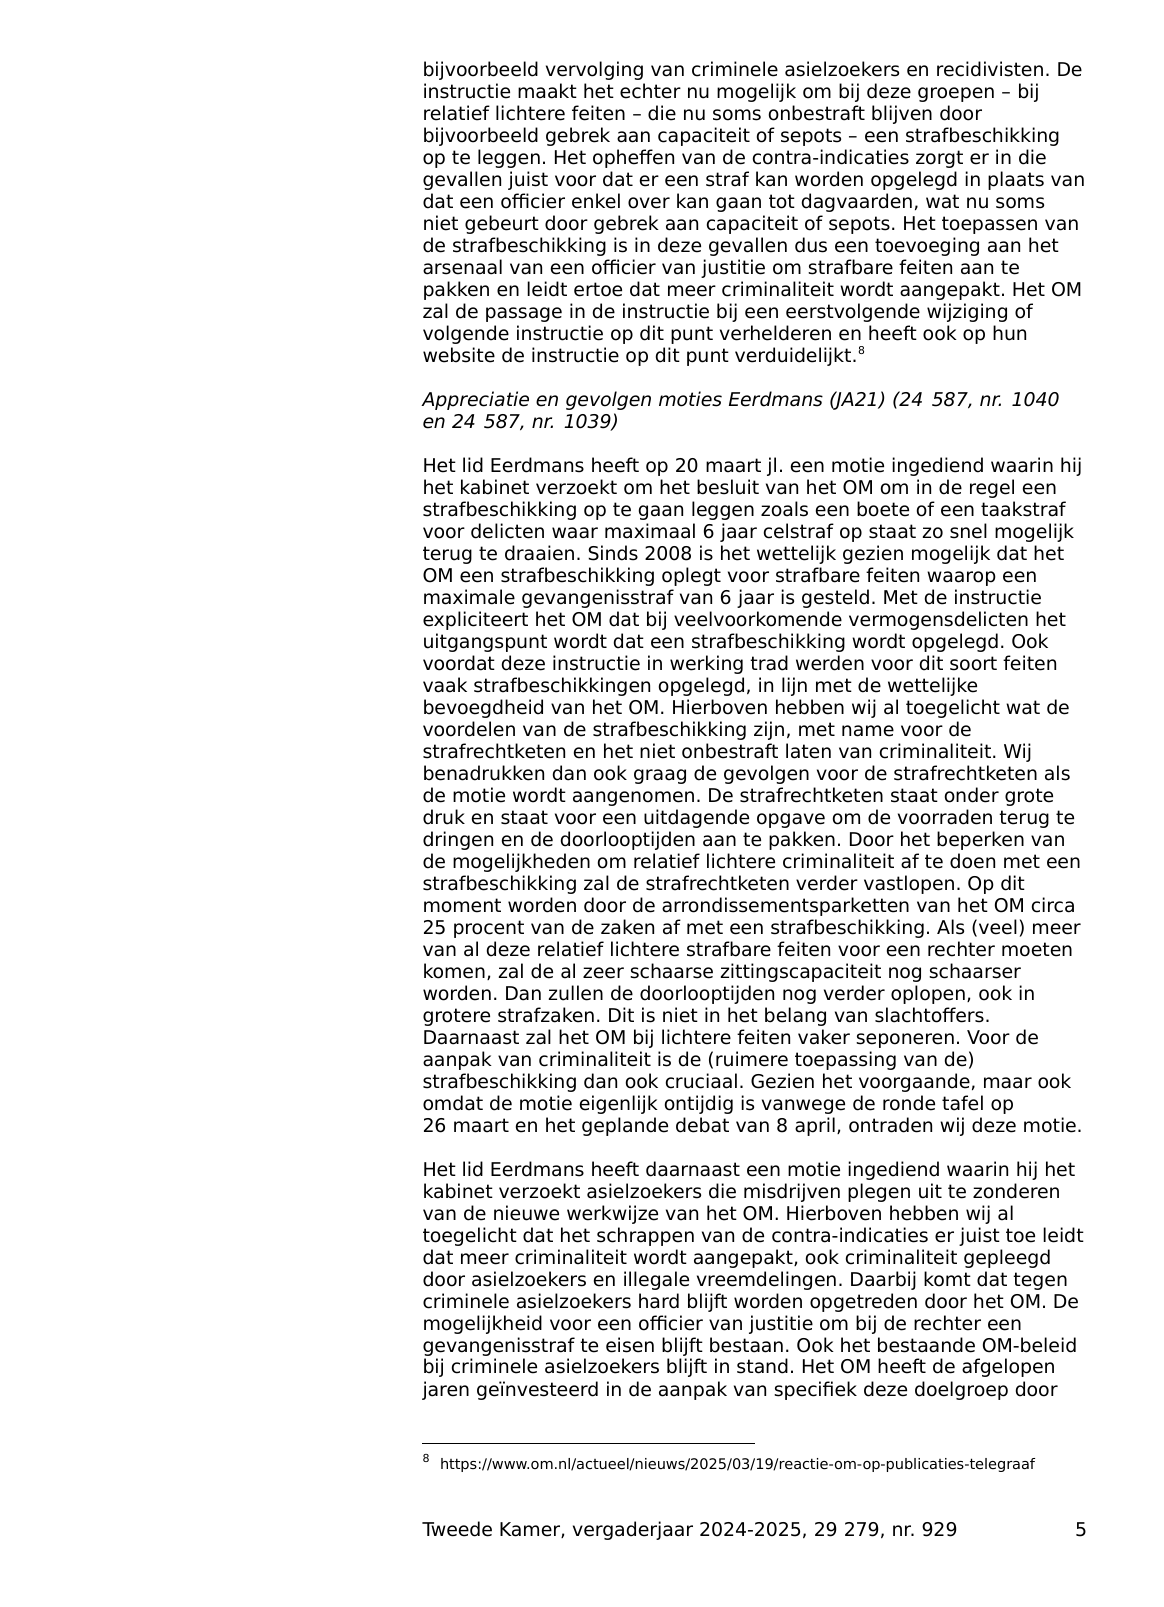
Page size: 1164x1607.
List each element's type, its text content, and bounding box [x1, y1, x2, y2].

text Het lid Eerdmans heeft daarnaast een motie ingediend waarin hij het kabinet verzoekt asielzoekers die misdrijven plegen uit te zonderen van de nieuwe werkwijze van het OM. Hierboven hebben wij al toegelicht dat het schrappen van de contra-indicaties er juist toe leidt dat meer criminaliteit wordt aangepakt, ook criminaliteit gepleegd door asielzoekers en illegale vreemdelingen. Daarbij komt dat tegen criminele asielzoekers hard blijft worden opgetreden door het OM. De mogelijkheid voor een officier van justitie om bij de rechter een gevangenisstraf te eisen blijft bestaan. Ook het bestaande OM-beleid bij criminele asielzoekers blijft in stand. Het OM heeft de afgelopen jaren geïnvesteerd in de aanpak van specifiek deze doelgroep door [422, 1159, 1087, 1400]
text bijvoorbeeld vervolging van criminele asielzoekers en recidivisten. De instructie maakt het echter nu mogelijk om bij deze groepen – bij relatief lichtere feiten – die nu soms onbestraft blijven door bijvoorbeeld gebrek aan capaciteit of sepots – een strafbeschikking op te leggen. Het opheffen van de contra-indicaties zorgt er in die gevallen juist voor dat er een straf kan worden opgelegd in plaats van dat een officier enkel over kan gaan tot dagvaarden, wat nu soms niet gebeurt door gebrek aan capaciteit of sepots. Het toepassen van de strafbeschikking is in deze gevallen dus een toevoeging aan het arsenaal van een officier van justitie om strafbare feiten aan te pakken en leidt ertoe dat meer criminaliteit wordt aangepakt. Het OM zal de passage in de instructie bij een eerstvolgende wijziging of volgende instructie op dit punt verhelderen en heeft ook op hun website de instructie op dit punt verduidelijkt. [422, 59, 1087, 367]
subtitle Appreciatie en gevolgen moties Eerdmans (JA21) (24 587, nr. 1040 en 24 587, nr. 1039) [422, 389, 1087, 433]
text Het lid Eerdmans heeft op 20 maart jl. een motie ingediend waarin hij het kabinet verzoekt om het besluit van het OM om in de regel een strafbeschikking op te gaan leggen zoals een boete of een taakstraf voor delicten waar maximaal 6 jaar celstraf op staat zo snel mogelijk terug te draaien. Sinds 2008 is het wettelijk gezien mogelijk dat het OM een strafbeschikking oplegt voor strafbare feiten waarop een maximale gevangenisstraf van 6 jaar is gesteld. Met de instructie expliciteert het OM dat bij veelvoorkomende vermogensdelicten het uitgangspunt wordt dat een strafbeschikking wordt opgelegd. Ook voordat deze instructie in werking trad werden voor dit soort feiten vaak strafbeschikkingen opgelegd, in lijn met de wettelijke bevoegdheid van het OM. Hierboven hebben wij al toegelicht wat de voordelen van de strafbeschikking zijn, met name voor de strafrechtketen en het niet onbestraft laten van criminaliteit. Wij benadrukken dan ook graag de gevolgen voor de strafrechtketen als de motie wordt aangenomen. De strafrechtketen staat onder grote druk en staat voor een uitdagende opgave om de voorraden terug te dringen en de doorlooptijden aan te pakken. Door het beperken van de mogelijkheden om relatief lichtere criminaliteit af te doen met een strafbeschikking zal de strafrechtketen verder vastlopen. Op dit moment worden door de arrondissementsparketten van het OM circa 25 procent van de zaken af met een strafbeschikking. Als (veel) meer van al deze relatief lichtere strafbare feiten voor een rechter moeten komen, zal de al zeer schaarse zittingscapaciteit nog schaarser worden. Dan zullen de doorlooptijden nog verder oplopen, ook in grotere strafzaken. Dit is niet in het belang van slachtoffers. Daarnaast zal het OM bij lichtere feiten vaker seponeren. Voor de aanpak van criminaliteit is de (ruimere toepassing van de) strafbeschikking dan ook cruciaal. Gezien het voorgaande, maar ook omdat de motie eigenlijk ontijdig is vanwege de ronde tafel op 26 maart en het geplande debat van 8 april, ontraden wij deze motie. [422, 455, 1087, 1136]
text https://www.om.nl/actueel/nieuws/2025/03/19/reactie-om-op-publicaties-telegraaf [422, 1452, 1087, 1474]
